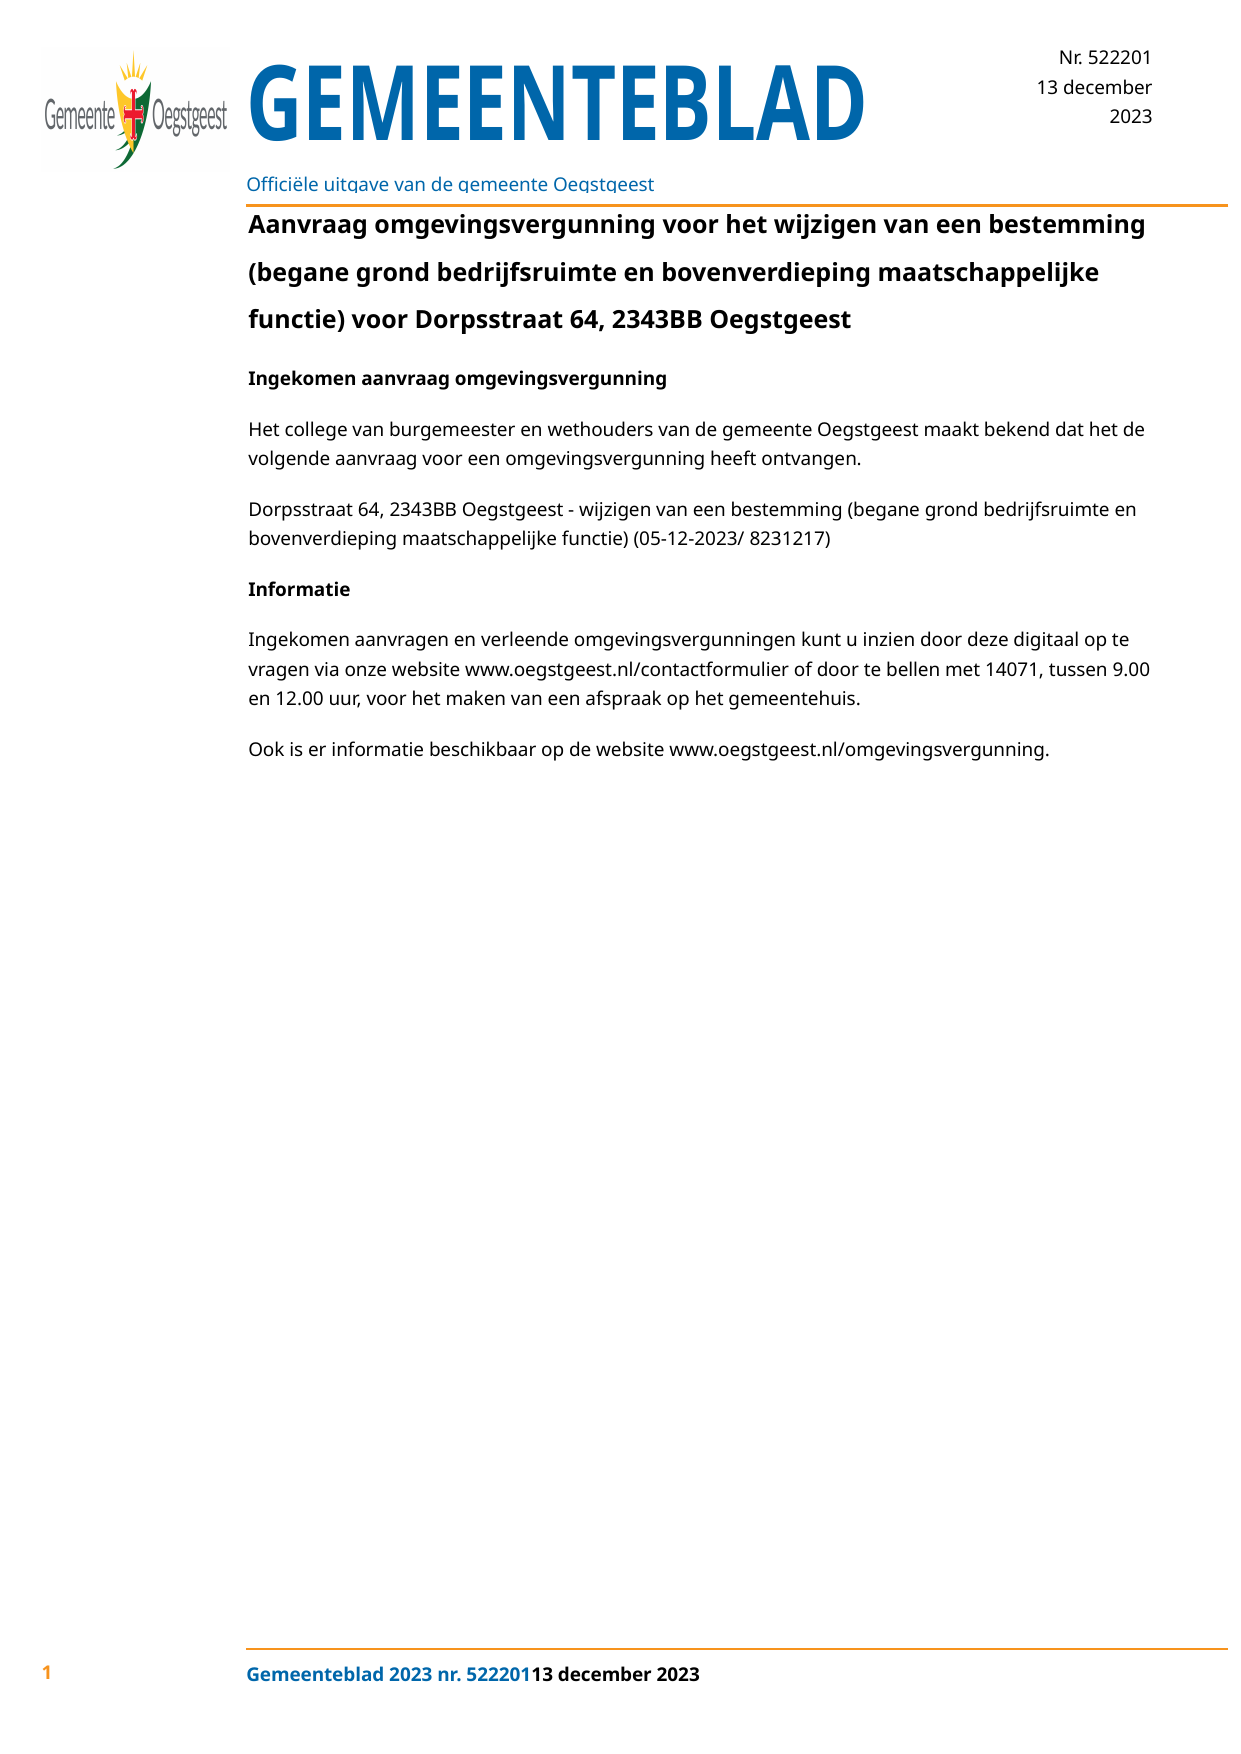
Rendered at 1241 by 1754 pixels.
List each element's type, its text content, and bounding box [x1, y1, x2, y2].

text Ingekomen aanvraag omgevingsvergunning [248, 366, 1152, 391]
text Aanvraag omgevingsvergunning voor het wijzigen van een bestemming (begane grond bedrijfsruimte en bovenverdieping maatschappelijke functie) voor Dorpsstraat 64, 2343BB Oegstgeest [248, 207, 1152, 336]
text Informatie [248, 576, 1152, 602]
text Ook is er informatie beschikbaar op de website www.oegstgeest.nl/omgevingsvergunning. [248, 736, 1152, 762]
picture [41, 47, 231, 172]
text Het college van burgemeester en wethouders van de gemeente Oegstgeest maakt bekend dat het de volgende aanvraag voor een omgevingsvergunning heeft ontvangen. [248, 416, 1152, 471]
text Dorpsstraat 64, 2343BB Oegstgeest - wijzigen van een bestemming (begane grond bedrijfsruimte en bovenverdieping maatschappelijke functie) (05-12-2023/ 8231217) [248, 496, 1152, 551]
text Ingekomen aanvragen en verleende omgevingsvergunningen kunt u inzien door deze digitaal op te vragen via onze website www.oegstgeest.nl/contactformulier of door te bellen met 14071, tussen 9.00 en 12.00 uur, voor het maken van een afspraak op het gemeentehuis. [248, 626, 1152, 711]
